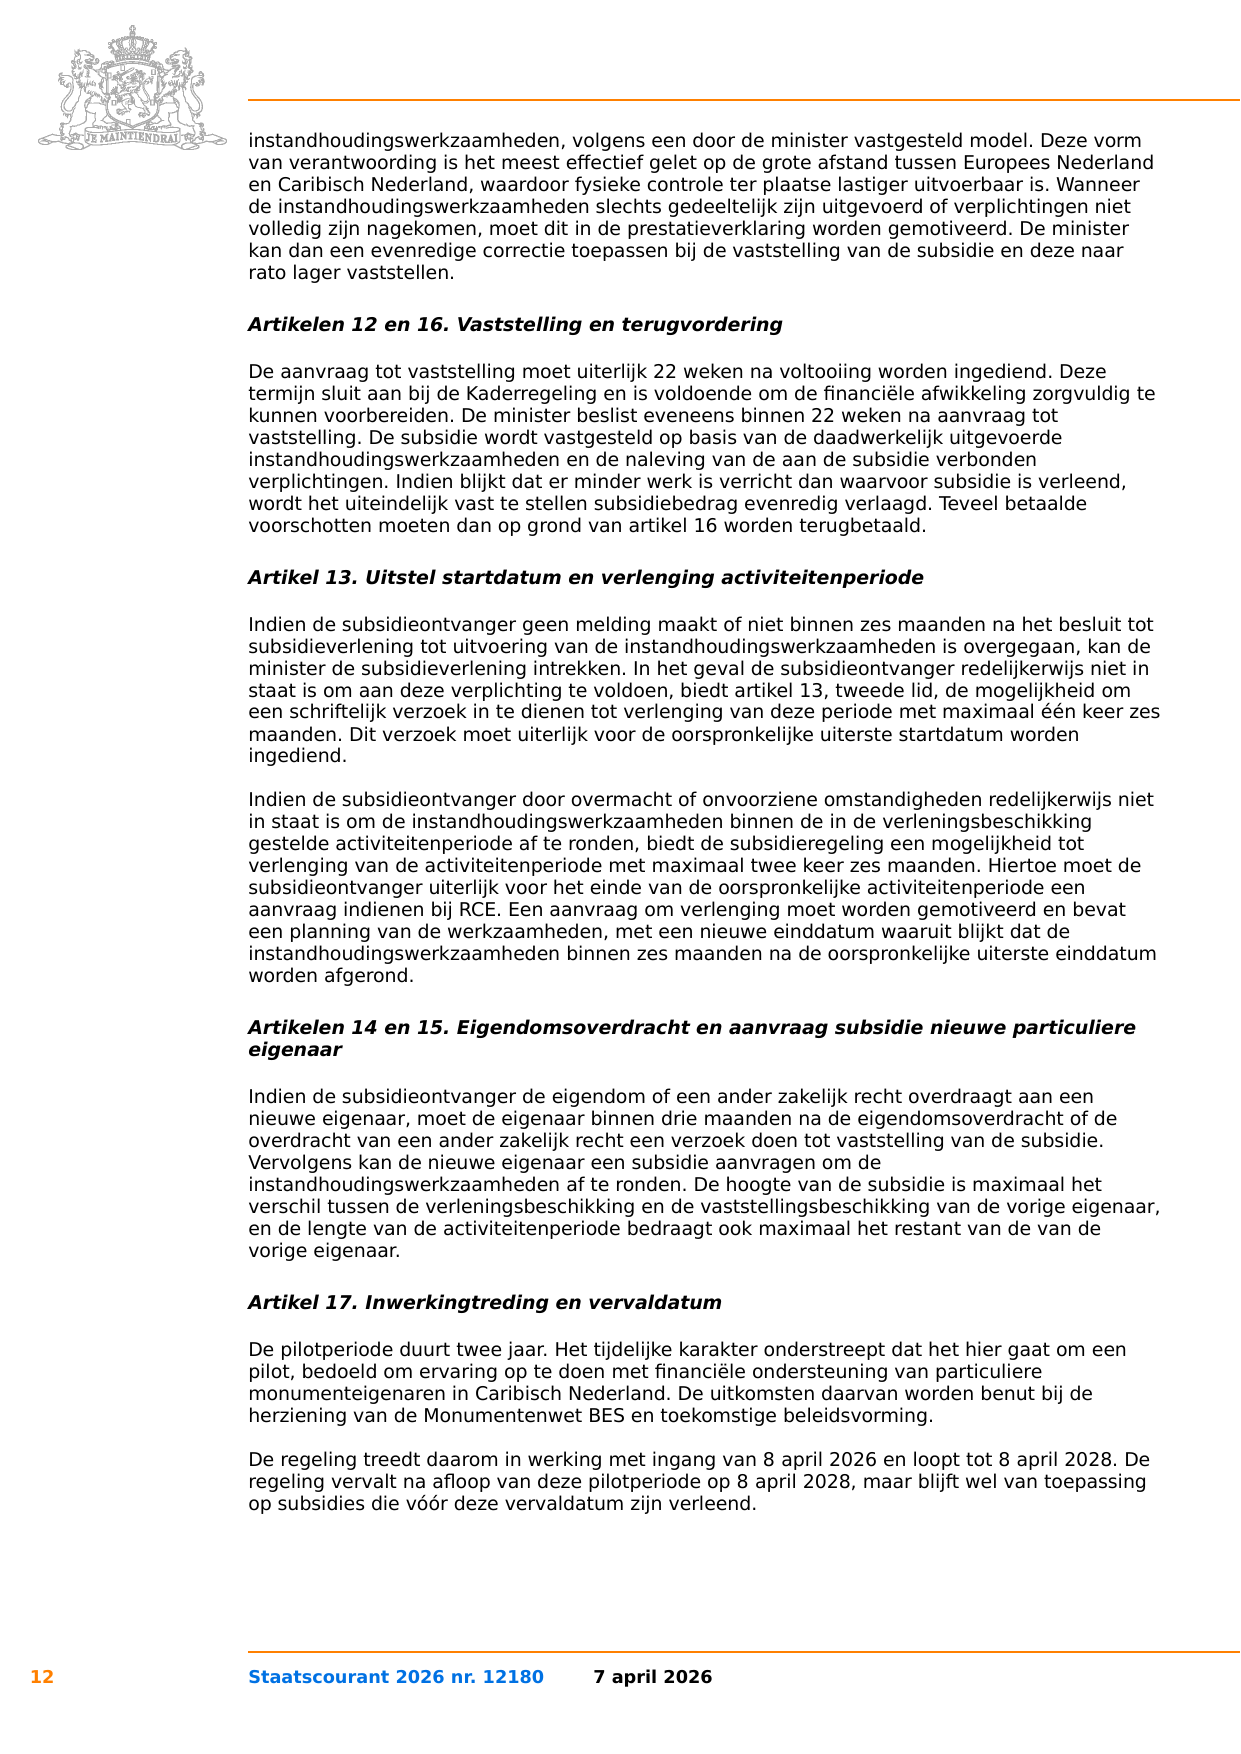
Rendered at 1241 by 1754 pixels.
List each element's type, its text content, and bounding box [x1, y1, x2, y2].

subtitle Artikelen 12 en 16. Vaststelling en terugvordering [248, 314, 1163, 336]
text De pilotperiode duurt twee jaar. Het tijdelijke karakter onderstreept dat het hier gaat om een pilot, bedoeld om ervaring op te doen met financiële ondersteuning van particuliere monumenteigenaren in Caribisch Nederland. De uitkomsten daarvan worden benut bij de herziening van de Monumentenwet BES en toekomstige beleidsvorming. [248, 1339, 1163, 1427]
text Indien de subsidieontvanger door overmacht of onvoorziene omstandigheden redelijkerwijs niet in staat is om de instandhoudingswerkzaamheden binnen de in de verleningsbeschikking gestelde activiteitenperiode af te ronden, biedt de subsidieregeling een mogelijkheid tot verlenging van de activiteitenperiode met maximaal twee keer zes maanden. Hiertoe moet de subsidieontvanger uiterlijk voor het einde van de oorspronkelijke activiteitenperiode een aanvraag indienen bij RCE. Een aanvraag om verlenging moet worden gemotiveerd en bevat een planning van de werkzaamheden, met een nieuwe einddatum waaruit blijkt dat de instandhoudingswerkzaamheden binnen zes maanden na de oorspronkelijke uiterste einddatum worden afgerond. [248, 789, 1163, 987]
text De regeling treedt daarom in werking met ingang van 8 april 2026 en loopt tot 8 april 2028. De regeling vervalt na afloop van deze pilotperiode op 8 april 2028, maar blijft wel van toepassing op subsidies die vóór deze vervaldatum zijn verleend. [248, 1449, 1163, 1514]
text De aanvraag tot vaststelling moet uiterlijk 22 weken na voltooiing worden ingediend. Deze termijn sluit aan bij de Kaderregeling en is voldoende om de financiële afwikkeling zorgvuldig te kunnen voorbereiden. De minister beslist eveneens binnen 22 weken na aanvraag tot vaststelling. De subsidie wordt vastgesteld op basis van de daadwerkelijk uitgevoerde instandhoudingswerkzaamheden en de naleving van de aan de subsidie verbonden verplichtingen. Indien blijkt dat er minder werk is verricht dan waarvoor subsidie is verleend, wordt het uiteindelijk vast te stellen subsidiebedrag evenredig verlaagd. Teveel betaalde voorschotten moeten dan op grond van artikel 16 worden terugbetaald. [248, 361, 1163, 537]
subtitle Artikel 17. Inwerkingtreding en vervaldatum [248, 1292, 1163, 1314]
picture [38, 25, 227, 150]
text Indien de subsidieontvanger geen melding maakt of niet binnen zes maanden na het besluit tot subsidieverlening tot uitvoering van de instandhoudingswerkzaamheden is overgegaan, kan de minister de subsidieverlening intrekken. In het geval de subsidieontvanger redelijkerwijs niet in staat is om aan deze verplichting te voldoen, biedt artikel 13, tweede lid, de mogelijkheid om een schriftelijk verzoek in te dienen tot verlenging van deze periode met maximaal één keer zes maanden. Dit verzoek moet uiterlijk voor de oorspronkelijke uiterste startdatum worden ingediend. [248, 613, 1163, 767]
subtitle Artikelen 14 en 15. Eigendomsoverdracht en aanvraag subsidie nieuwe particuliere eigenaar [248, 1017, 1163, 1061]
subtitle Artikel 13. Uitstel startdatum en verlenging activiteitenperiode [248, 567, 1163, 588]
text instandhoudingswerkzaamheden, volgens een door de minister vastgesteld model. Deze vorm van verantwoording is het meest effectief gelet op de grote afstand tussen Europees Nederland en Caribisch Nederland, waardoor fysieke controle ter plaatse lastiger uitvoerbaar is. Wanneer de instandhoudingswerkzaamheden slechts gedeeltelijk zijn uitgevoerd of verplichtingen niet volledig zijn nagekomen, moet dit in de prestatieverklaring worden gemotiveerd. De minister kan dan een evenredige correctie toepassen bij de vaststelling van de subsidie en deze naar rato lager vaststellen. [248, 130, 1163, 284]
text Indien de subsidieontvanger de eigendom of een ander zakelijk recht overdraagt aan een nieuwe eigenaar, moet de eigenaar binnen drie maanden na de eigendomsoverdracht of de overdracht van een ander zakelijk recht een verzoek doen tot vaststelling van de subsidie. Vervolgens kan de nieuwe eigenaar een subsidie aanvragen om de instandhoudingswerkzaamheden af te ronden. De hoogte van de subsidie is maximaal het verschil tussen de verleningsbeschikking en de vaststellingsbeschikking van de vorige eigenaar, en de lengte van de activiteitenperiode bedraagt ook maximaal het restant van de van de vorige eigenaar. [248, 1086, 1163, 1262]
